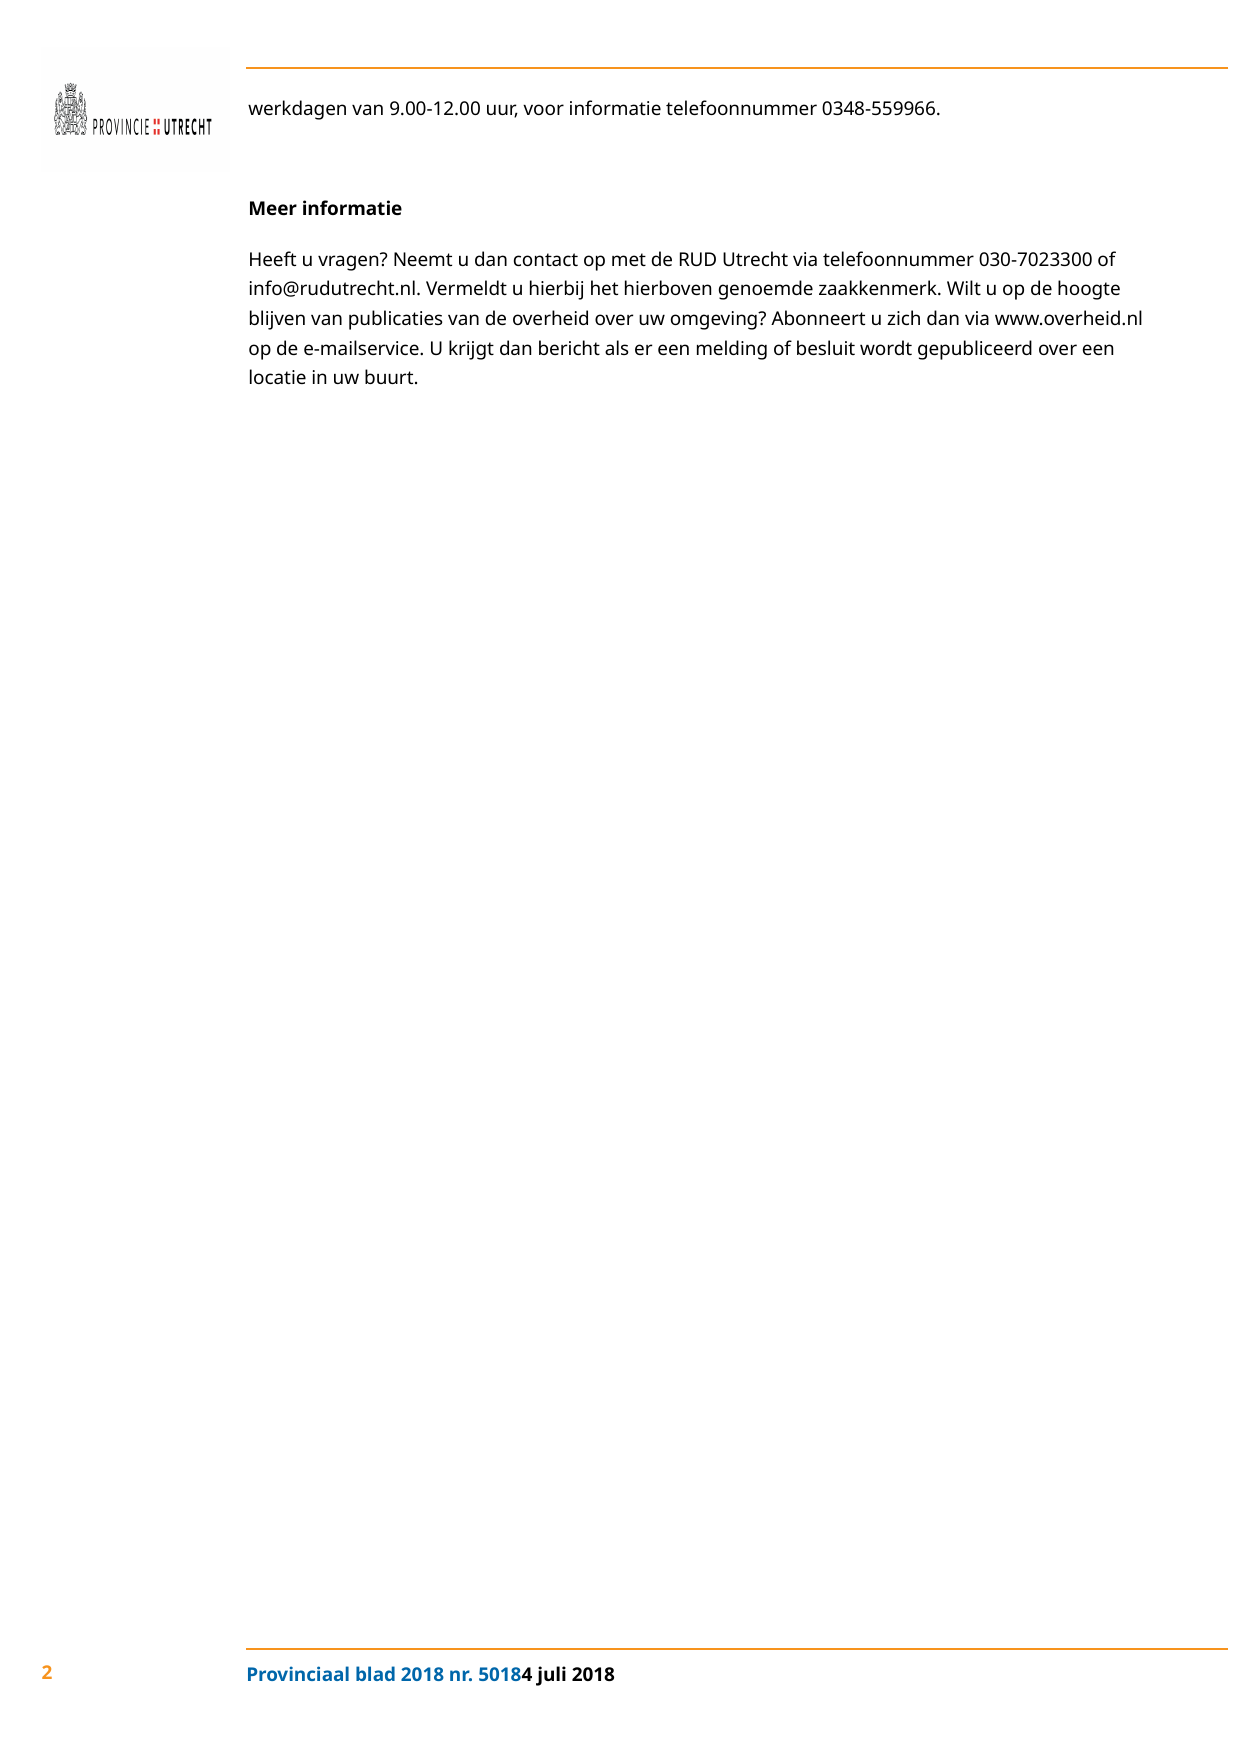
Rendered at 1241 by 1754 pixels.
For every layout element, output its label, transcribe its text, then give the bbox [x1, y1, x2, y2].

text Heeft u vragen? Neemt u dan contact op met de RUD Utrecht via telefoonnummer 030-7023300 of info@rudutrecht.nl. Vermeldt u hierbij het hierboven genoemde zaakkenmerk. Wilt u op de hoogte blijven van publicaties van de overheid over uw omgeving? Abonneert u zich dan via www.overheid.nl op de e-mailservice. U krijgt dan bericht als er een melding of besluit wordt gepubliceerd over een locatie in uw buurt. [248, 246, 1152, 390]
picture [41, 47, 231, 172]
text Meer informatie [248, 196, 1152, 221]
text werkdagen van 9.00-12.00 uur, voor informatie telefoonnummer 0348-559966. [248, 95, 1152, 121]
